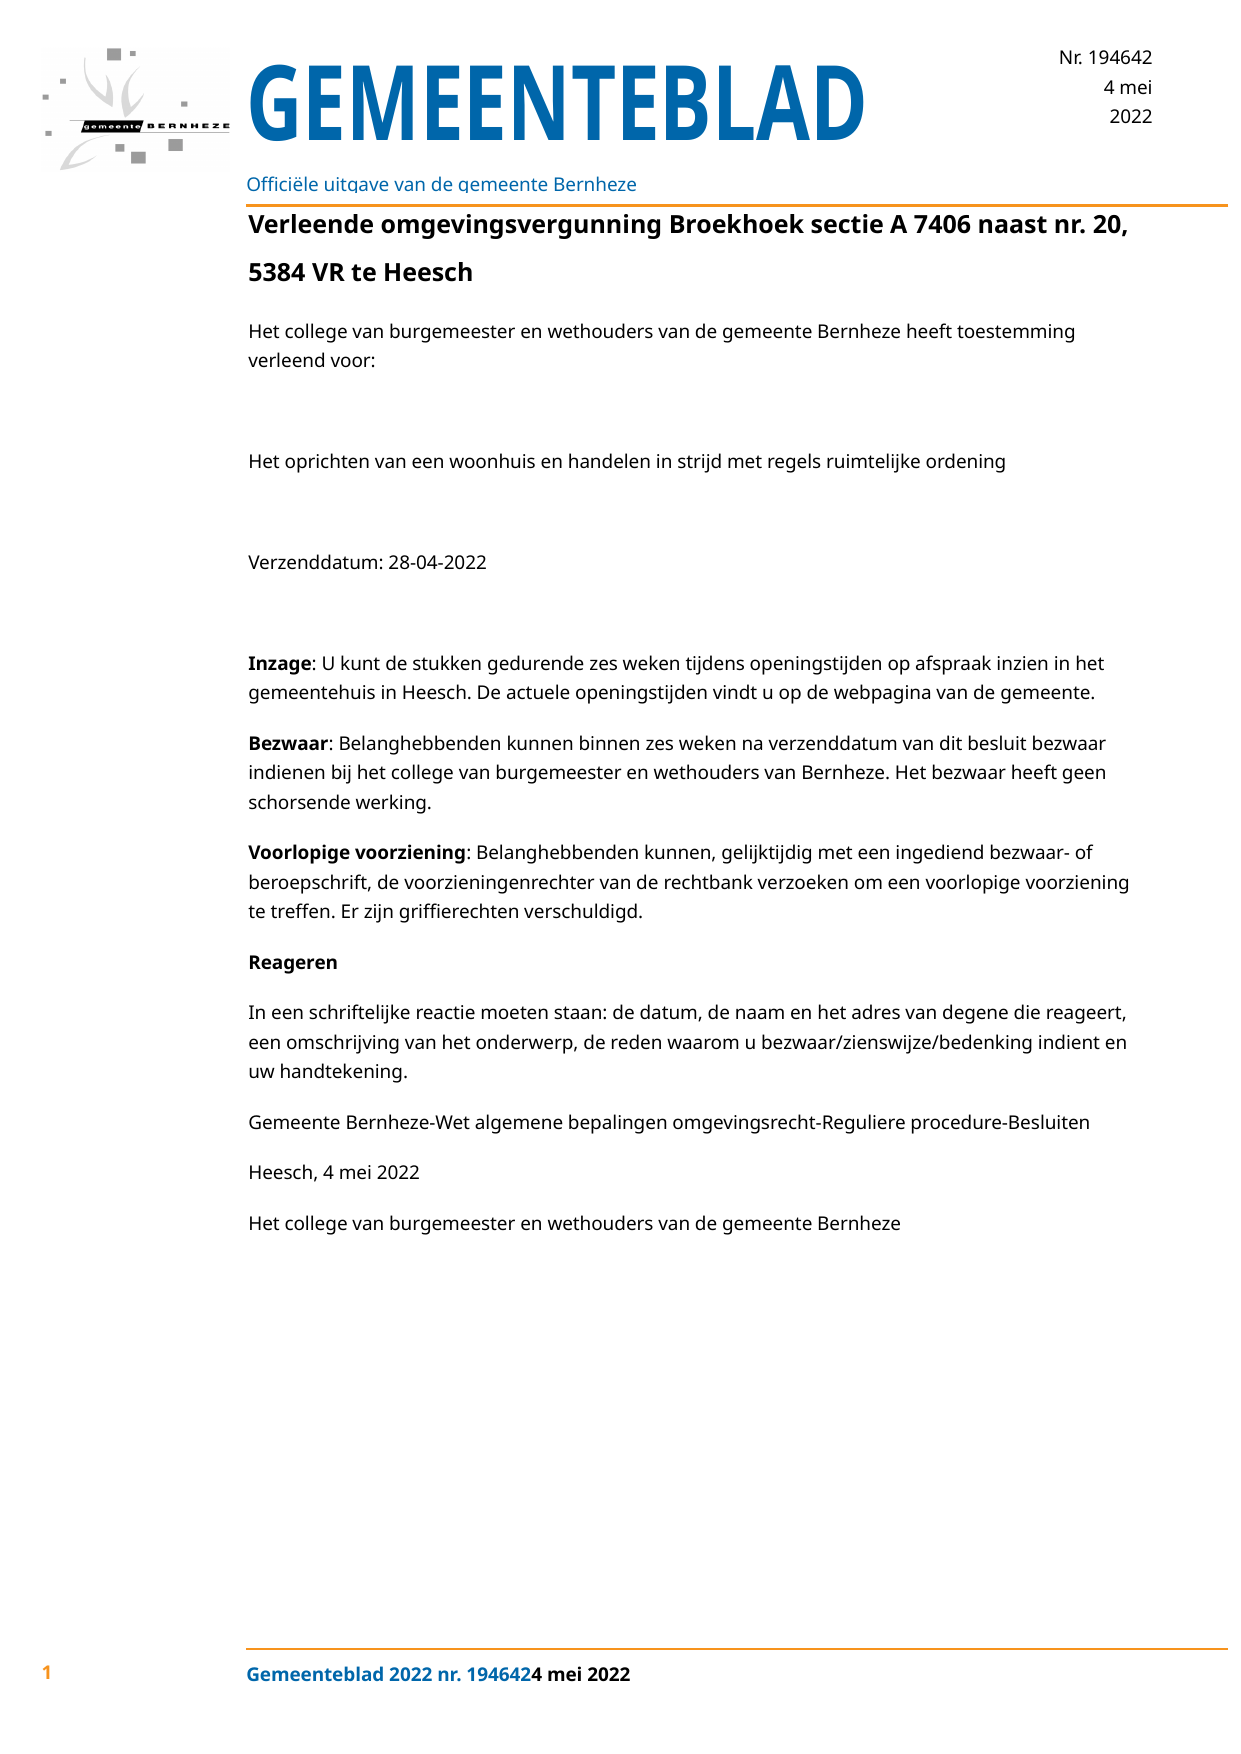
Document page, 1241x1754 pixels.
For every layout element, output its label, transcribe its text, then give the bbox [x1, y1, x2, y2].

text Reageren [248, 949, 1152, 975]
text Voorlopige voorziening: Belanghebbenden kunnen, gelijktijdig met een ingediend bezwaar- of beroepschrift, de voorzieningenrechter van de rechtbank verzoeken om een voorlopige voorziening te treffen. Er zijn griffierechten verschuldigd. [248, 839, 1152, 924]
text Bezwaar: Belanghebbenden kunnen binnen zes weken na verzenddatum van dit besluit bezwaar indienen bij het college van burgemeester en wethouders van Bernheze. Het bezwaar heeft geen schorsende werking. [248, 730, 1152, 815]
text Heesch, 4 mei 2022 [248, 1159, 1152, 1185]
text Het college van burgemeester en wethouders van de gemeente Bernheze heeft toestemming verleend voor: [248, 318, 1152, 373]
text Verzenddatum: 28-04-2022 [248, 549, 1152, 575]
text Inzage: U kunt de stukken gedurende zes weken tijdens openingstijden op afspraak inzien in het gemeentehuis in Heesch. De actuele openingstijden vindt u op de webpagina van de gemeente. [248, 650, 1152, 705]
text Gemeente Bernheze-Wet algemene bepalingen omgevingsrecht-Reguliere procedure-Besluiten [248, 1109, 1152, 1135]
text In een schriftelijke reactie moeten staan: de datum, de naam en het adres van degene die reageert, een omschrijving van het onderwerp, de reden waarom u bezwaar/zienswijze/bedenking indient en uw handtekening. [248, 999, 1152, 1084]
picture [41, 47, 231, 172]
text Het oprichten van een woonhuis en handelen in strijd met regels ruimtelijke ordening [248, 448, 1152, 474]
text Verleende omgevingsvergunning Broekhoek sectie A 7406 naast nr. 20, 5384 VR te Heesch [248, 207, 1152, 288]
text Het college van burgemeester en wethouders van de gemeente Bernheze [248, 1210, 1152, 1236]
